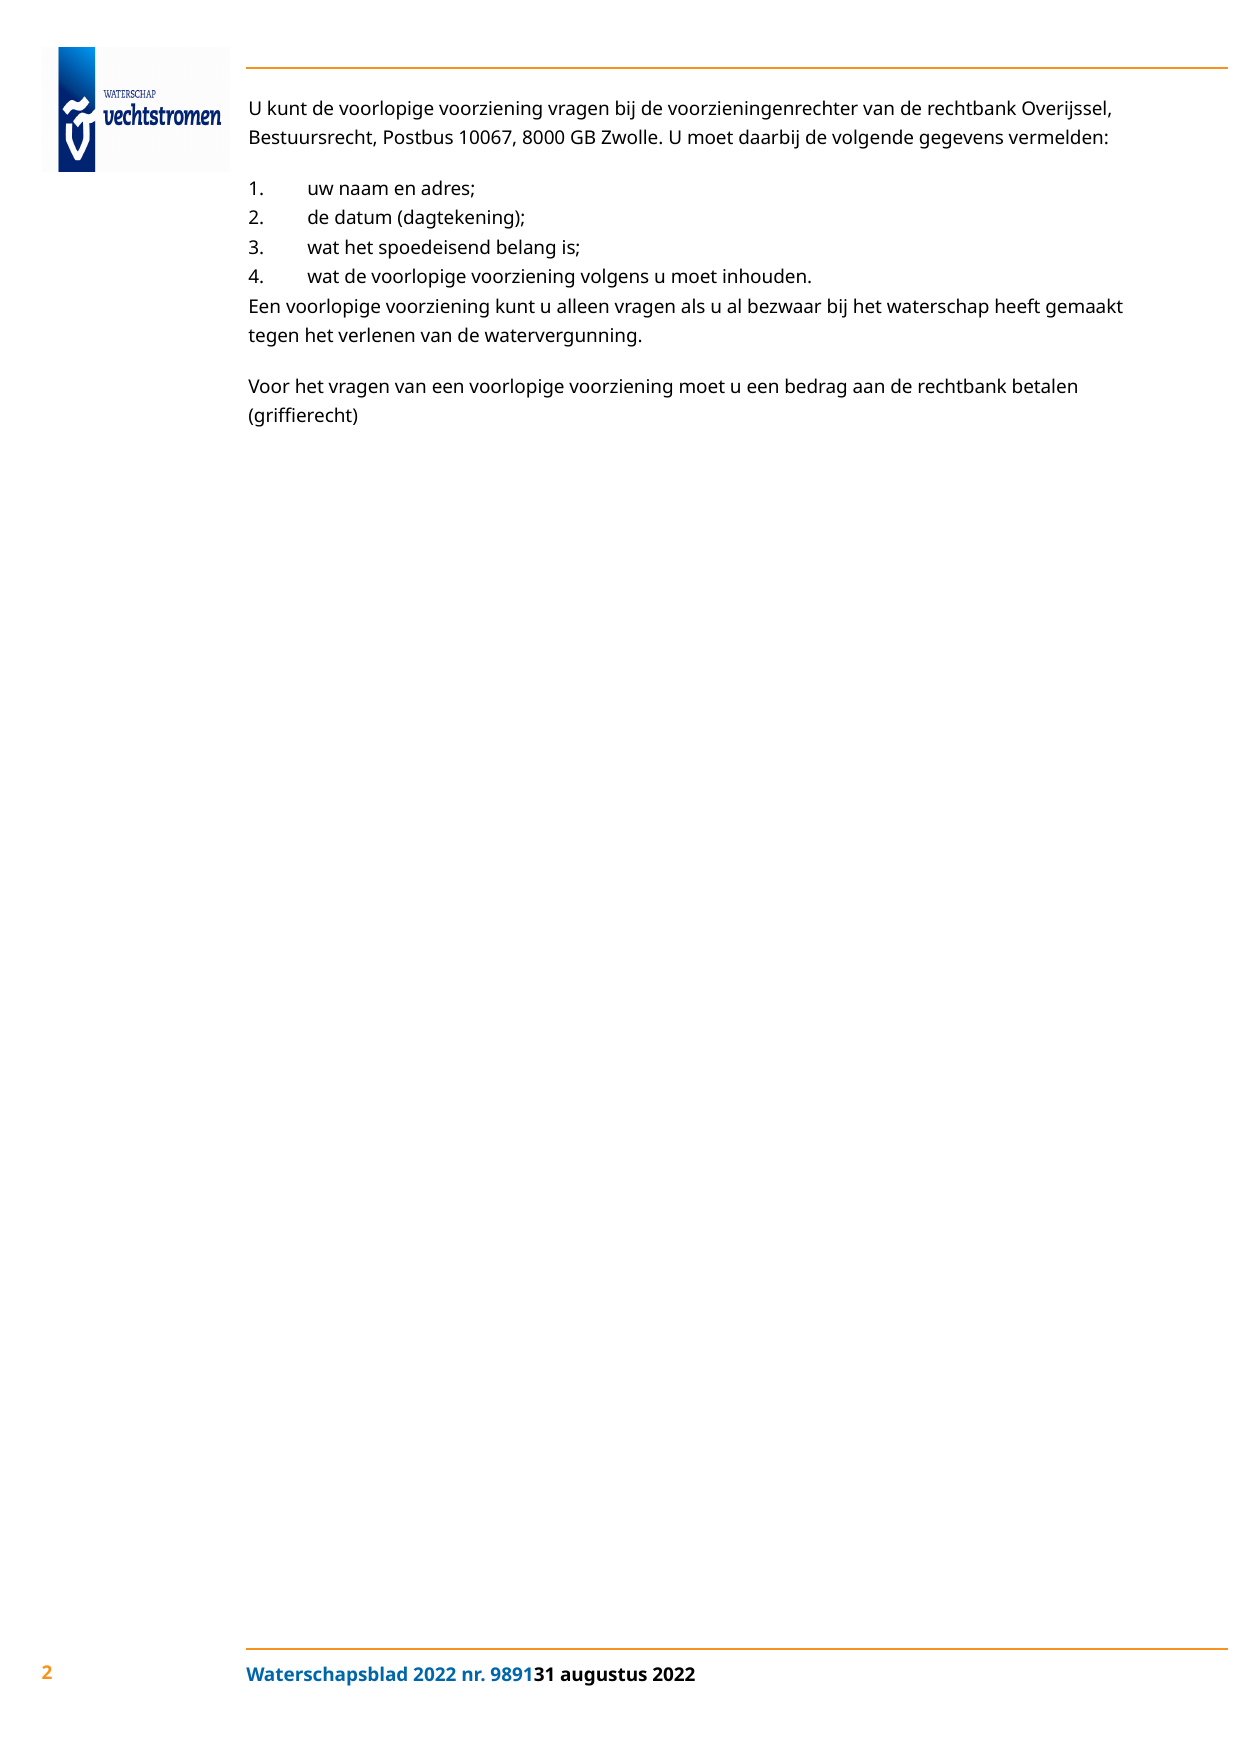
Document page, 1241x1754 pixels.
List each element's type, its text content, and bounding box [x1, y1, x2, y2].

list uw naam en adres; [248, 175, 1152, 201]
list wat het spoedeisend belang is; [248, 234, 1152, 260]
picture [41, 47, 231, 172]
list de datum (dagtekening); [248, 204, 1152, 230]
text Een voorlopige voorziening kunt u alleen vragen als u al bezwaar bij het waterschap heeft gemaakt tegen het verlenen van de watervergunning. [248, 293, 1152, 348]
list wat de voorlopige voorziening volgens u moet inhouden. [248, 263, 1152, 289]
text U kunt de voorlopige voorziening vragen bij de voorzieningenrechter van de rechtbank Overijssel, Bestuursrecht, Postbus 10067, 8000 GB Zwolle. U moet daarbij de volgende gegevens vermelden: [248, 95, 1152, 150]
text Voor het vragen van een voorlopige voorziening moet u een bedrag aan de rechtbank betalen (griffierecht) [248, 373, 1152, 428]
